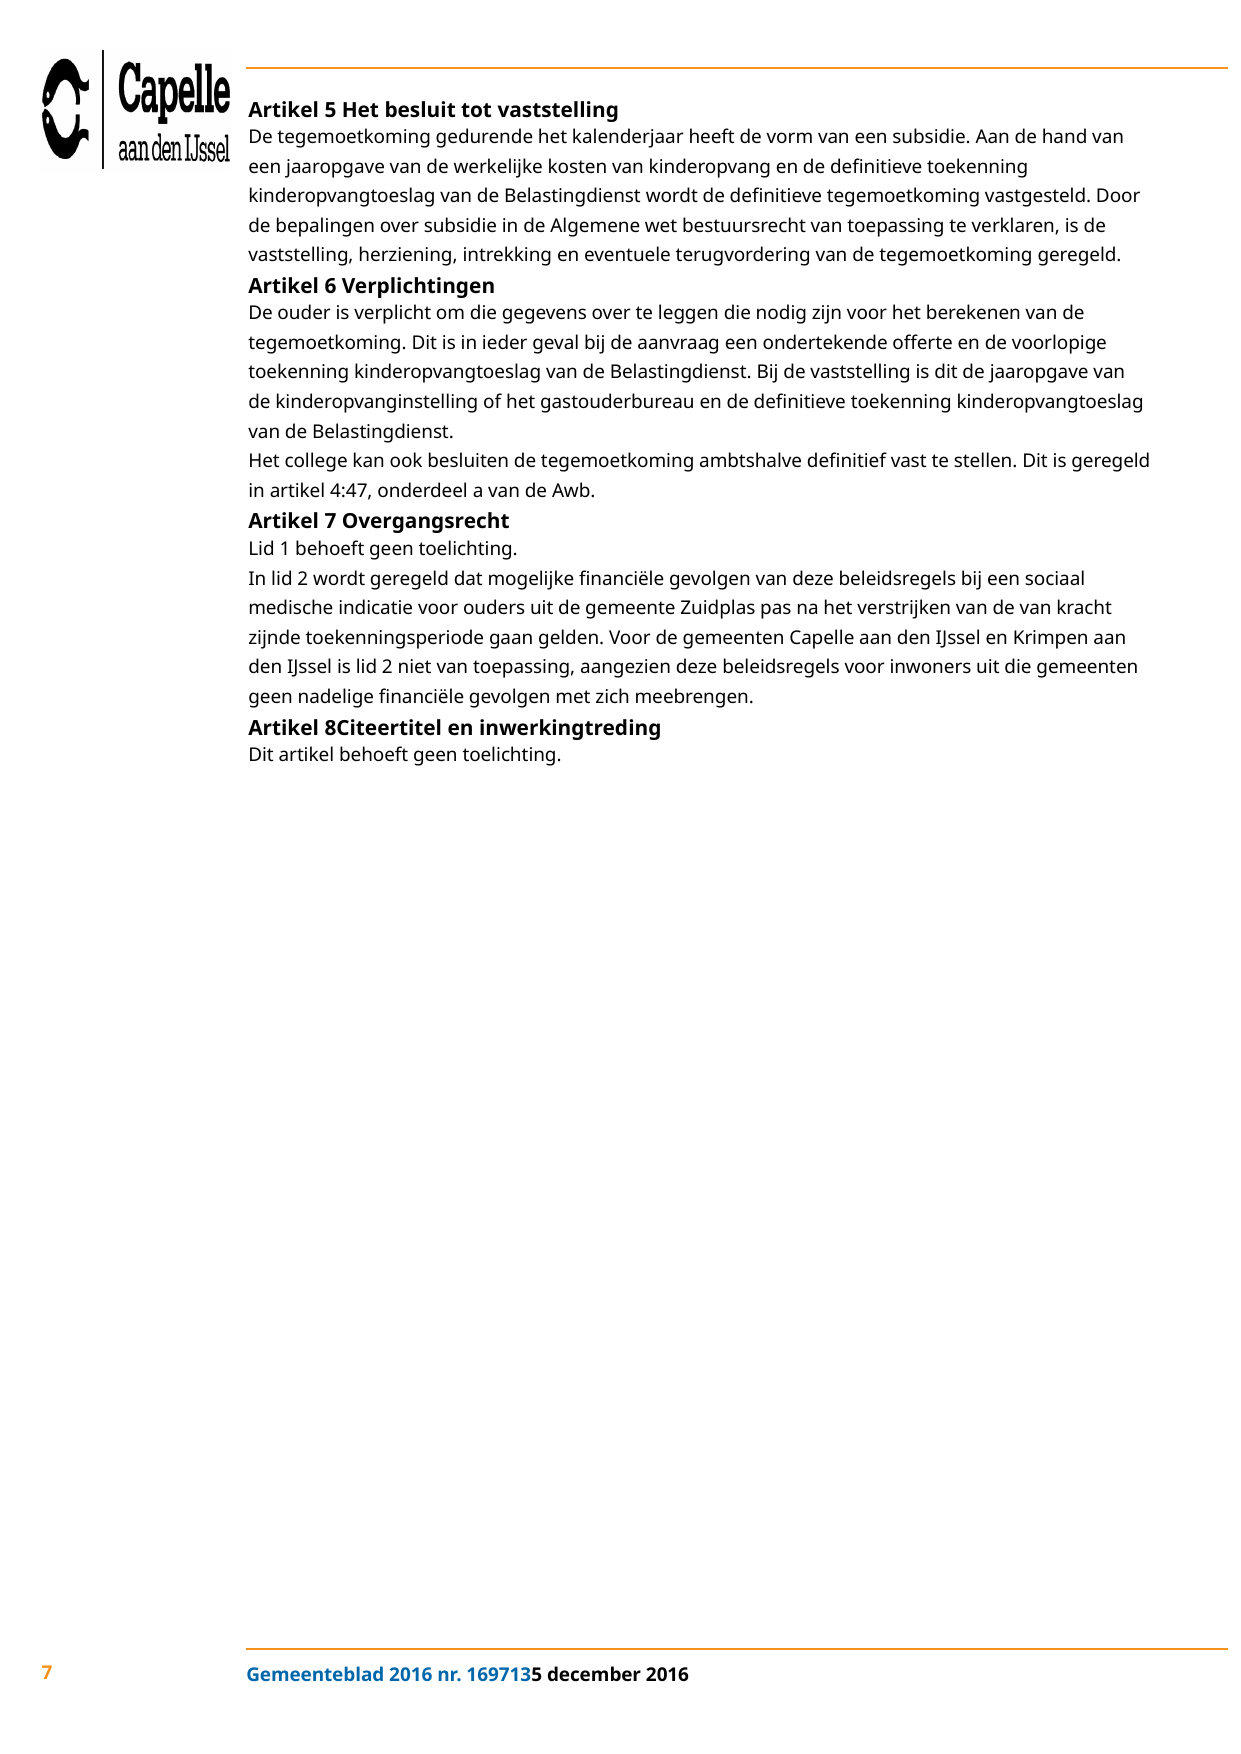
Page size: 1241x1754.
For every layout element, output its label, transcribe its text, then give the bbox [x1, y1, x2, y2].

text Lid 1 behoeft geen toelichting. [248, 535, 1152, 561]
text De tegemoetkoming gedurende het kalenderjaar heeft de vorm van een subsidie. Aan de hand van een jaaropgave van de werkelijke kosten van kinderopvang en de definitieve toekenning kinderopvangtoeslag van de Belastingdienst wordt de definitieve tegemoetkoming vastgesteld. Door de bepalingen over subsidie in de Algemene wet bestuursrecht van toepassing te verklaren, is de vaststelling, herziening, intrekking en eventuele terugvordering van de tegemoetkoming geregeld. [248, 123, 1152, 267]
text Artikel 7 Overgangsrecht [248, 507, 1152, 535]
text Het college kan ook besluiten de tegemoetkoming ambtshalve definitief vast te stellen. Dit is geregeld in artikel 4:47, onderdeel a van de Awb. [248, 447, 1152, 503]
text Artikel 6 Verplichtingen [248, 271, 1152, 299]
text In lid 2 wordt geregeld dat mogelijke financiële gevolgen van deze beleidsregels bij een sociaal medische indicatie voor ouders uit de gemeente Zuidplas pas na het verstrijken van de van kracht zijnde toekenningsperiode gaan gelden. Voor de gemeenten Capelle aan den IJssel en Krimpen aan den IJssel is lid 2 niet van toepassing, aangezien deze beleidsregels voor inwoners uit die gemeenten geen nadelige financiële gevolgen met zich meebrengen. [248, 565, 1152, 709]
text De ouder is verplicht om die gegevens over te leggen die nodig zijn voor het berekenen van de tegemoetkoming. Dit is in ieder geval bij de aanvraag een ondertekende offerte en de voorlopige toekenning kinderopvangtoeslag van de Belastingdienst. Bij de vaststelling is dit de jaaropgave van de kinderopvanginstelling of het gastouderbureau en de definitieve toekenning kinderopvangtoeslag van de Belastingdienst. [248, 299, 1152, 444]
text Artikel 5 Het besluit tot vaststelling [248, 95, 1152, 123]
picture [41, 47, 231, 172]
text Dit artikel behoeft geen toelichting. [248, 741, 1152, 767]
text Artikel 8Citeertitel en inwerkingtreding [248, 713, 1152, 741]
